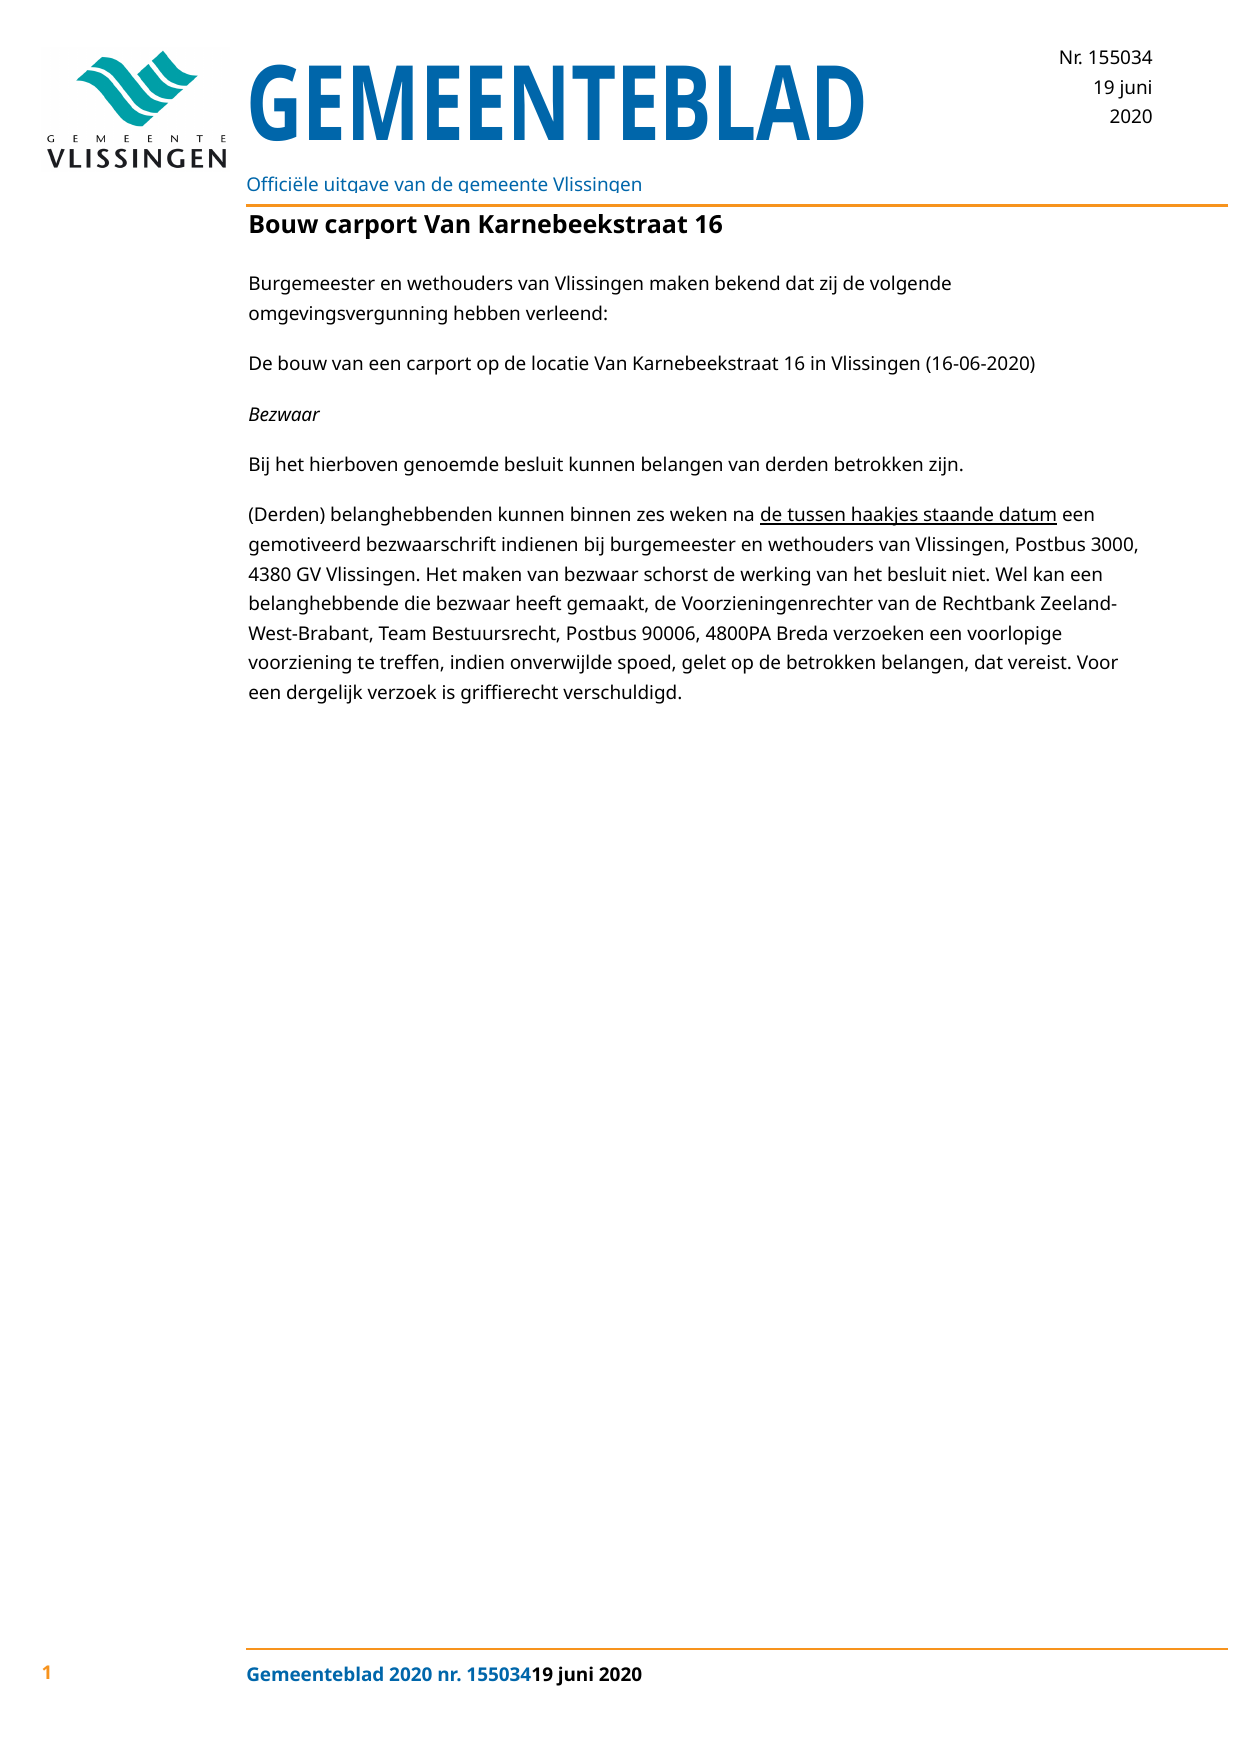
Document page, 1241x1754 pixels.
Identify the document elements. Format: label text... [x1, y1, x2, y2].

text (Derden) belanghebbenden kunnen binnen zes weken na de tussen haakjes staande datum een gemotiveerd bezwaarschrift indienen bij burgemeester en wethouders van Vlissingen, Postbus 3000, 4380 GV Vlissingen. Het maken van bezwaar schorst de werking van het besluit niet. Wel kan een belanghebbende die bezwaar heeft gemaakt, de Voorzieningenrechter van de Rechtbank Zeeland-West-Brabant, Team Bestuursrecht, Postbus 90006, 4800PA Breda verzoeken een voorlopige voorziening te treffen, indien onverwijlde spoed, gelet op de betrokken belangen, dat vereist. Voor een dergelijk verzoek is griffierecht verschuldigd. [248, 502, 1152, 705]
text Bouw carport Van Karnebeekstraat 16 [248, 207, 1152, 241]
text Bij het hierboven genoemde besluit kunnen belangen van derden betrokken zijn. [248, 451, 1152, 477]
text De bouw van een carport op de locatie Van Karnebeekstraat 16 in Vlissingen (16-06-2020) [248, 350, 1152, 376]
picture [41, 47, 231, 172]
text Burgemeester en wethouders van Vlissingen maken bekend dat zij de volgende omgevingsvergunning hebben verleend: [248, 270, 1152, 326]
text Bezwaar [248, 401, 1152, 426]
